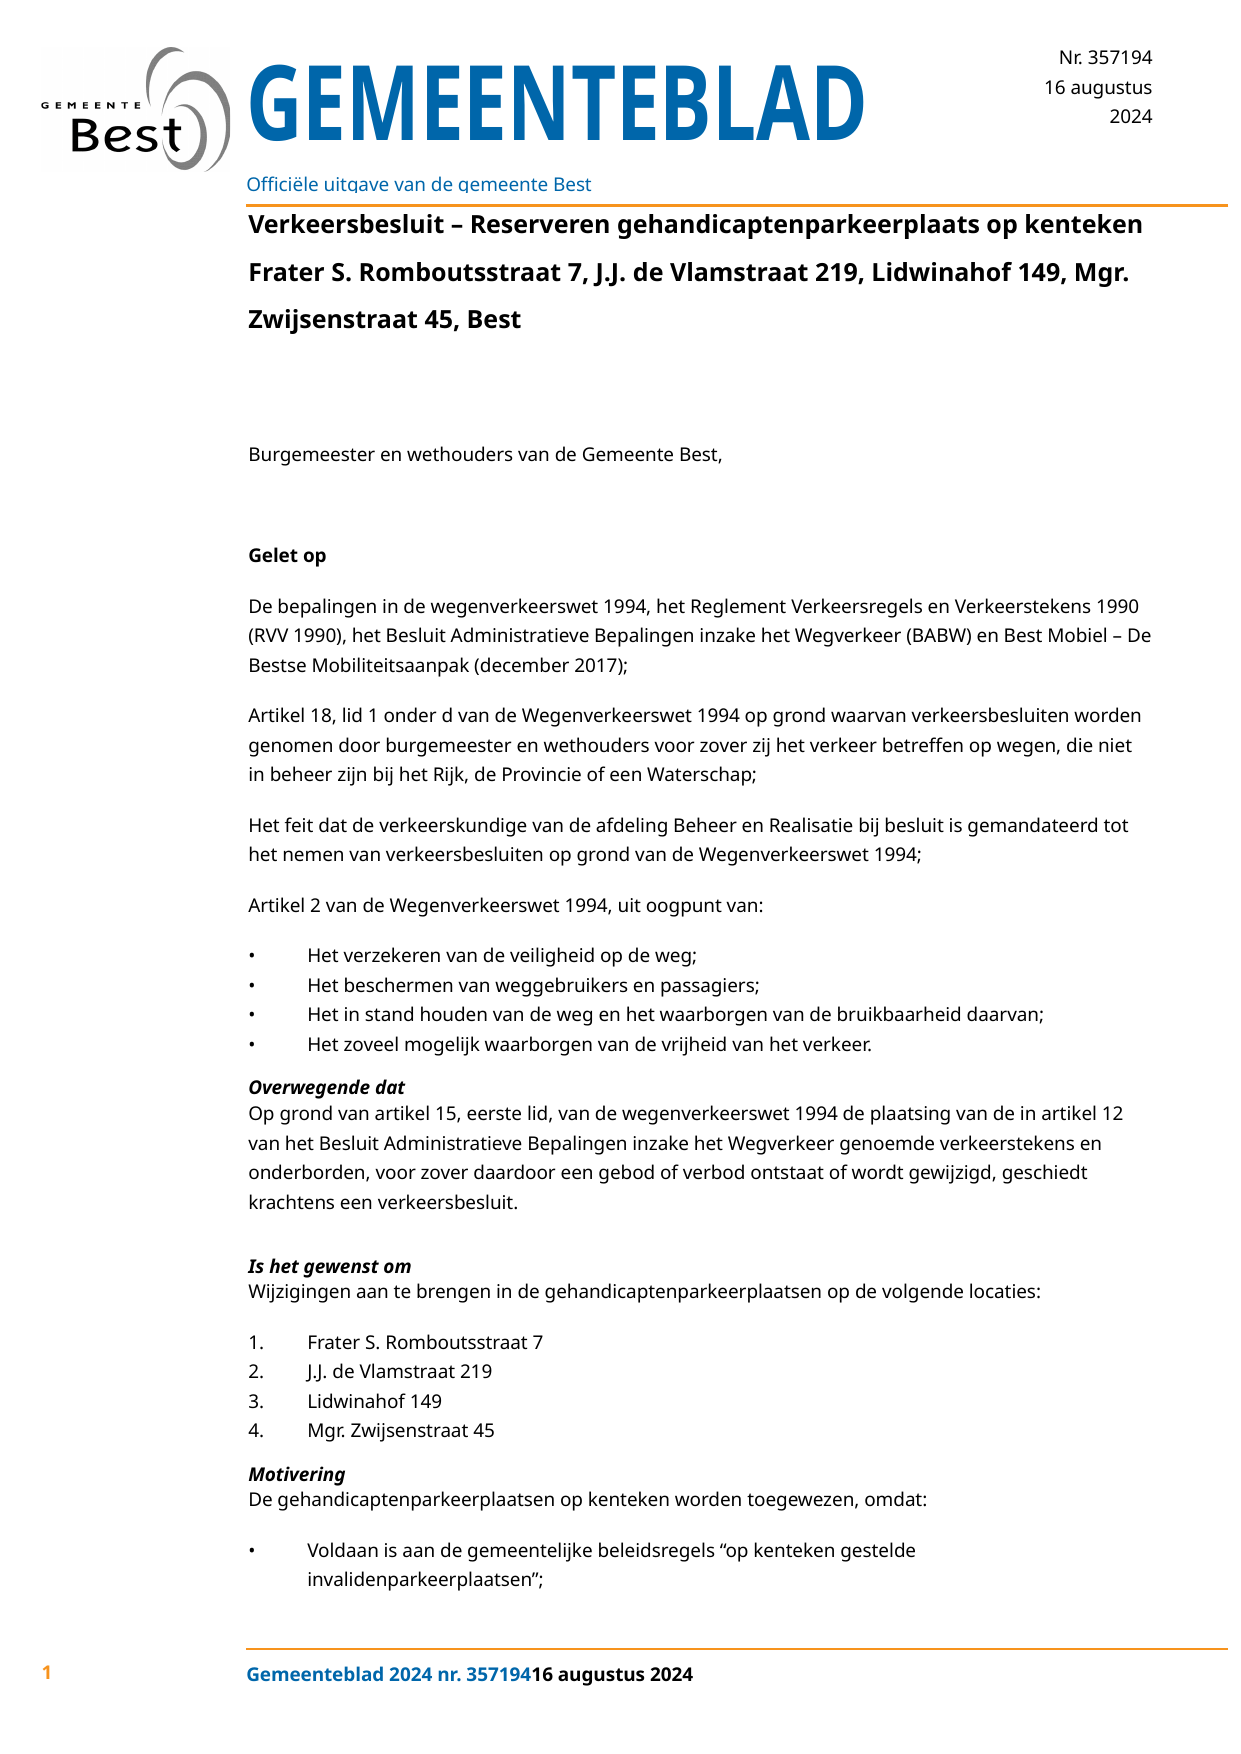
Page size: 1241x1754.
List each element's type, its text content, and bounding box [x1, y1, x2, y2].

list Het beschermen van weggebruikers en passagiers; [248, 972, 1152, 998]
list Frater S. Romboutsstraat 7 [248, 1329, 1152, 1355]
text Artikel 2 van de Wegenverkeerswet 1994, uit oogpunt van: [248, 892, 1152, 918]
text Gelet op [248, 542, 1152, 568]
list Lidwinahof 149 [248, 1388, 1152, 1414]
list Het verzekeren van de veiligheid op de weg; [248, 942, 1152, 968]
text Artikel 18, lid 1 onder d van de Wegenverkeerswet 1994 op grond waarvan verkeersbesluiten worden genomen door burgemeester en wethouders voor zover zij het verkeer betreffen op wegen, die niet in beheer zijn bij het Rijk, de Provincie of een Waterschap; [248, 702, 1152, 787]
text Het feit dat de verkeerskundige van de afdeling Beheer en Realisatie bij besluit is gemandateerd tot het nemen van verkeersbesluiten op grond van de Wegenverkeerswet 1994; [248, 812, 1152, 867]
text Verkeersbesluit – Reserveren gehandicaptenparkeerplaats op kenteken Frater S. Romboutsstraat 7, J.J. de Vlamstraat 219, Lidwinahof 149, Mgr. Zwijsenstraat 45, Best [248, 207, 1152, 336]
list Mgr. Zwijsenstraat 45 [248, 1418, 1152, 1443]
text Is het gewenst om [248, 1253, 1152, 1278]
list Voldaan is aan de gemeentelijke beleidsregels “op kenteken gestelde invalidenparkeerplaatsen’’; [248, 1537, 1152, 1592]
list Het zoveel mogelijk waarborgen van de vrijheid van het verkeer. [248, 1031, 1152, 1057]
list J.J. de Vlamstraat 219 [248, 1358, 1152, 1384]
text De bepalingen in de wegenverkeerswet 1994, het Reglement Verkeersregels en Verkeerstekens 1990 (RVV 1990), het Besluit Administratieve Bepalingen inzake het Wegverkeer (BABW) en Best Mobiel – De Bestse Mobiliteitsaanpak (december 2017); [248, 593, 1152, 678]
text De gehandicaptenparkeerplaatsen op kenteken worden toegewezen, omdat: [248, 1487, 1152, 1512]
text Motivering [248, 1461, 1152, 1487]
picture [41, 47, 231, 172]
text Overwegende dat [248, 1074, 1152, 1100]
text Burgemeester en wethouders van de Gemeente Best, [248, 442, 1152, 467]
text Wijzigingen aan te brengen in de gehandicaptenparkeerplaatsen op de volgende locaties: [248, 1278, 1152, 1304]
text Op grond van artikel 15, eerste lid, van de wegenverkeerswet 1994 de plaatsing van de in artikel 12 van het Besluit Administratieve Bepalingen inzake het Wegverkeer genoemde verkeerstekens en onderborden, voor zover daardoor een gebod of verbod ontstaat of wordt gewijzigd, geschiedt krachtens een verkeersbesluit. [248, 1100, 1152, 1214]
list Het in stand houden van de weg en het waarborgen van de bruikbaarheid daarvan; [248, 1002, 1152, 1027]
